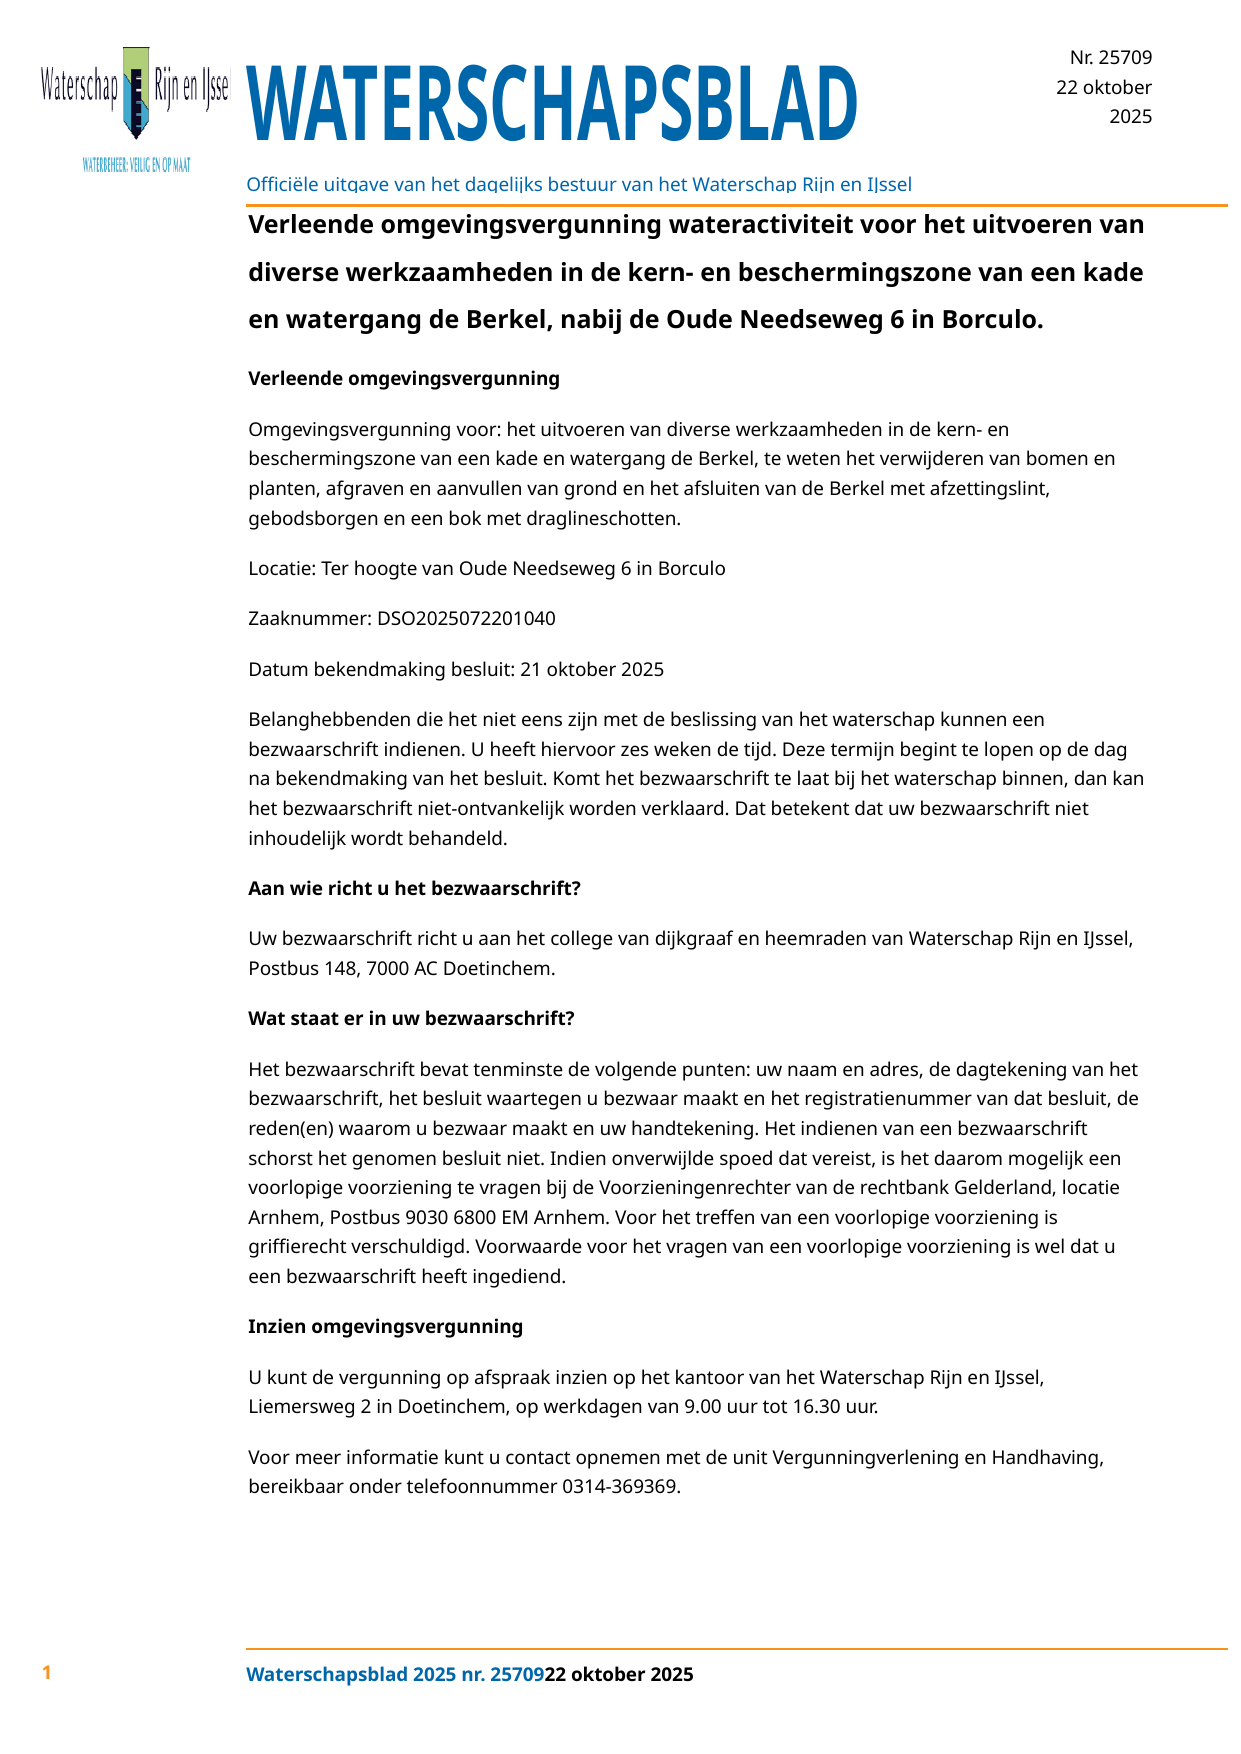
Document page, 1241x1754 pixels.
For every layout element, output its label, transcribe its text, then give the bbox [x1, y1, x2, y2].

text Datum bekendmaking besluit: 21 oktober 2025 [248, 656, 1152, 682]
picture [41, 47, 231, 172]
text Belanghebbenden die het niet eens zijn met de beslissing van het waterschap kunnen een bezwaarschrift indienen. U heeft hiervoor zes weken de tijd. Deze termijn begint te lopen op de dag na bekendmaking van het besluit. Komt het bezwaarschrift te laat bij het waterschap binnen, dan kan het bezwaarschrift niet-ontvankelijk worden verklaard. Dat betekent dat uw bezwaarschrift niet inhoudelijk wordt behandeld. [248, 706, 1152, 850]
text Wat staat er in uw bezwaarschrift? [248, 1006, 1152, 1031]
text Omgevingsvergunning voor: het uitvoeren van diverse werkzaamheden in de kern- en beschermingszone van een kade en watergang de Berkel, te weten het verwijderen van bomen en planten, afgraven en aanvullen van grond en het afsluiten van de Berkel met afzettingslint, gebodsborgen en een bok met draglineschotten. [248, 416, 1152, 530]
text Zaaknummer: DSO2025072201040 [248, 606, 1152, 631]
text Verleende omgevingsvergunning [248, 366, 1152, 391]
text Verleende omgevingsvergunning wateractiviteit voor het uitvoeren van diverse werkzaamheden in de kern- en beschermingszone van een kade en watergang de Berkel, nabij de Oude Needseweg 6 in Borculo. [248, 207, 1152, 336]
text Het bezwaarschrift bevat tenminste de volgende punten: uw naam en adres, de dagtekening van het bezwaarschrift, het besluit waartegen u bezwaar maakt en het registratienummer van dat besluit, de reden(en) waarom u bezwaar maakt en uw handtekening. Het indienen van een bezwaarschrift schorst het genomen besluit niet. Indien onverwijlde spoed dat vereist, is het daarom mogelijk een voorlopige voorziening te vragen bij de Voorzieningenrechter van de rechtbank Gelderland, locatie Arnhem, Postbus 9030 6800 EM Arnhem. Voor het treffen van een voorlopige voorziening is griffierecht verschuldigd. Voorwaarde voor het vragen van een voorlopige voorziening is wel dat u een bezwaarschrift heeft ingediend. [248, 1056, 1152, 1289]
text Aan wie richt u het bezwaarschrift? [248, 875, 1152, 901]
text Uw bezwaarschrift richt u aan het college van dijkgraaf en heemraden van Waterschap Rijn en IJssel, Postbus 148, 7000 AC Doetinchem. [248, 926, 1152, 981]
text U kunt de vergunning op afspraak inzien op het kantoor van het Waterschap Rijn en IJssel, Liemersweg 2 in Doetinchem, op werkdagen van 9.00 uur tot 16.30 uur. [248, 1364, 1152, 1419]
text Voor meer informatie kunt u contact opnemen met de unit Vergunningverlening en Handhaving, bereikbaar onder telefoonnummer 0314-369369. [248, 1444, 1152, 1499]
text Locatie: Ter hoogte van Oude Needseweg 6 in Borculo [248, 555, 1152, 581]
text Inzien omgevingsvergunning [248, 1313, 1152, 1339]
